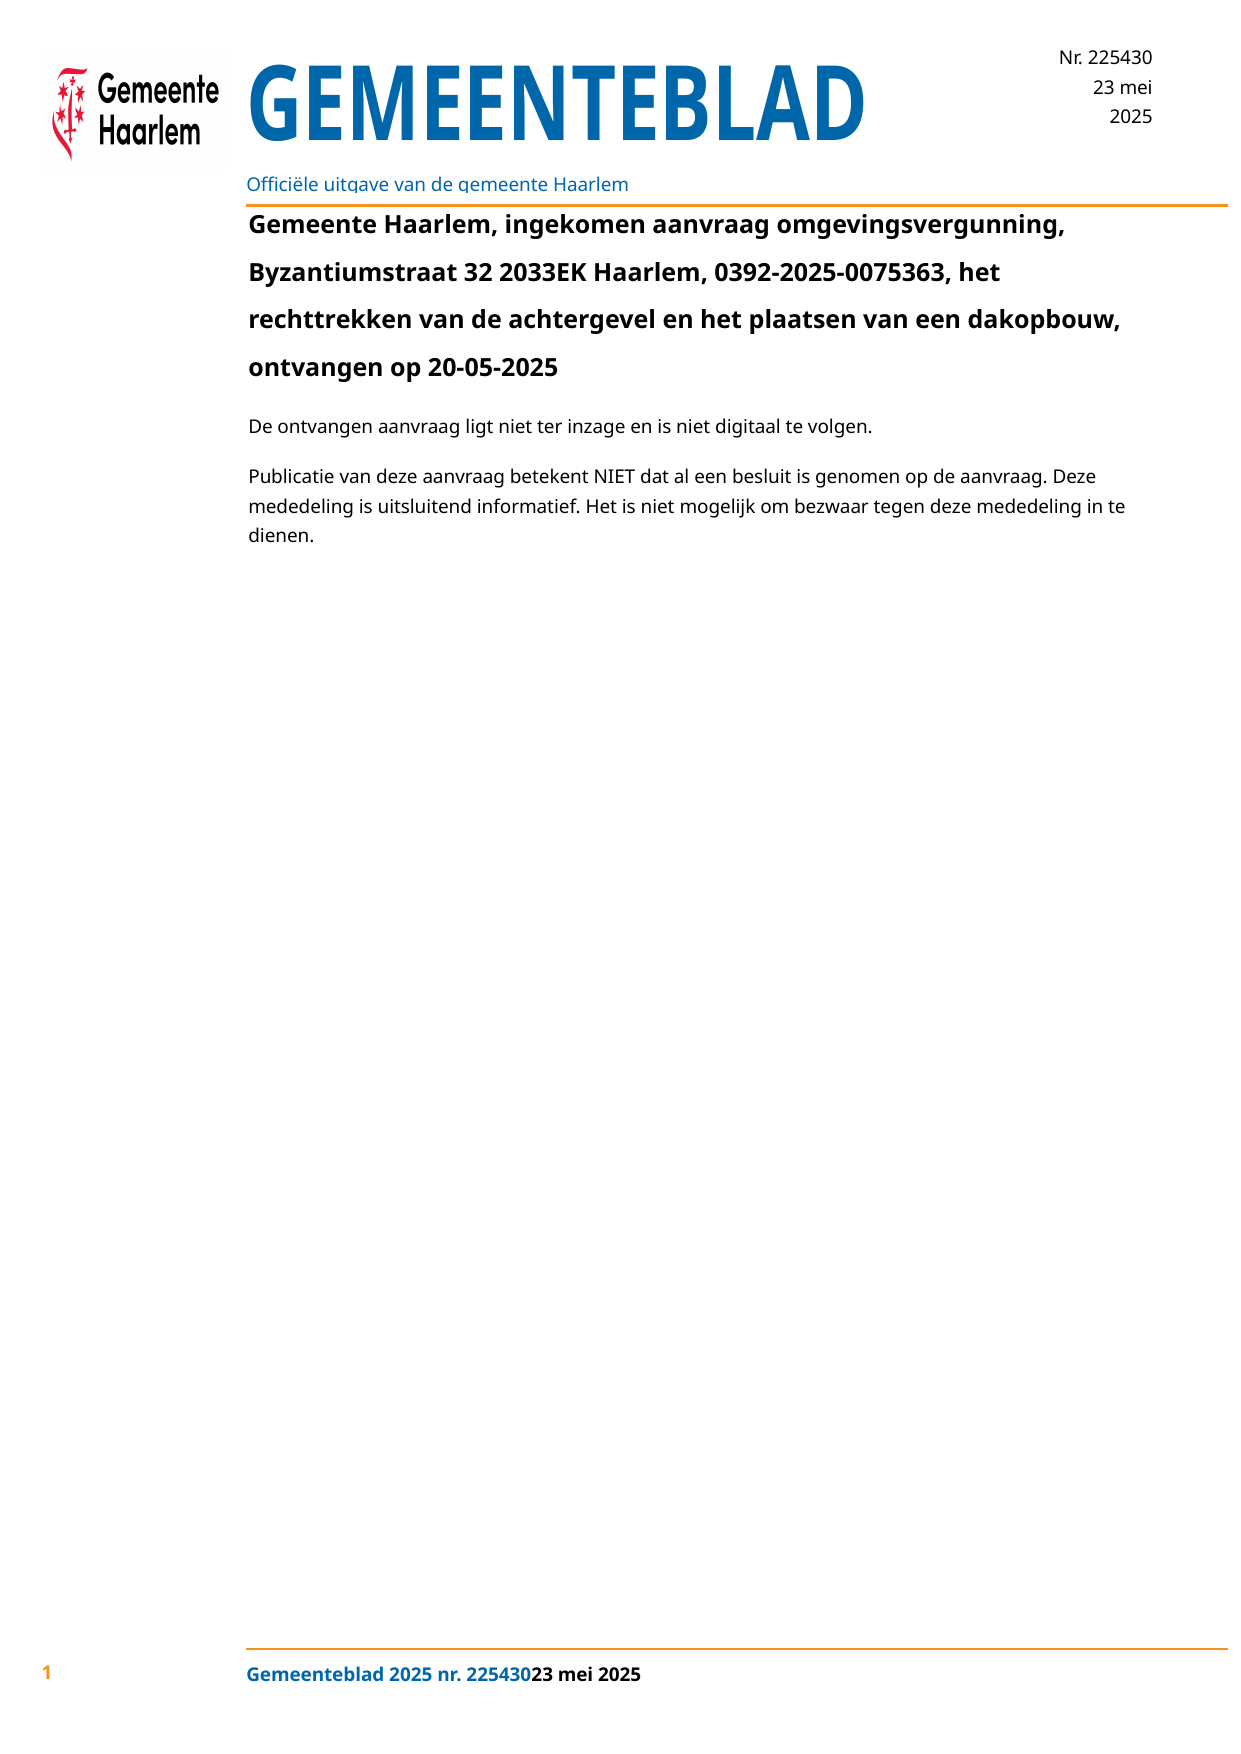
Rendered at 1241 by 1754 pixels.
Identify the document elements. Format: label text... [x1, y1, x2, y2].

text Publicatie van deze aanvraag betekent NIET dat al een besluit is genomen op de aanvraag. Deze mededeling is uitsluitend informatief. Het is niet mogelijk om bezwaar tegen deze mededeling in te dienen. [248, 463, 1152, 548]
text De ontvangen aanvraag ligt niet ter inzage en is niet digitaal te volgen. [248, 413, 1152, 439]
text Gemeente Haarlem, ingekomen aanvraag omgevingsvergunning, Byzantiumstraat 32 2033EK Haarlem, 0392-2025-0075363, het rechttrekken van de achtergevel en het plaatsen van een dakopbouw, ontvangen op 20-05-2025 [248, 207, 1152, 384]
picture [41, 47, 231, 172]
